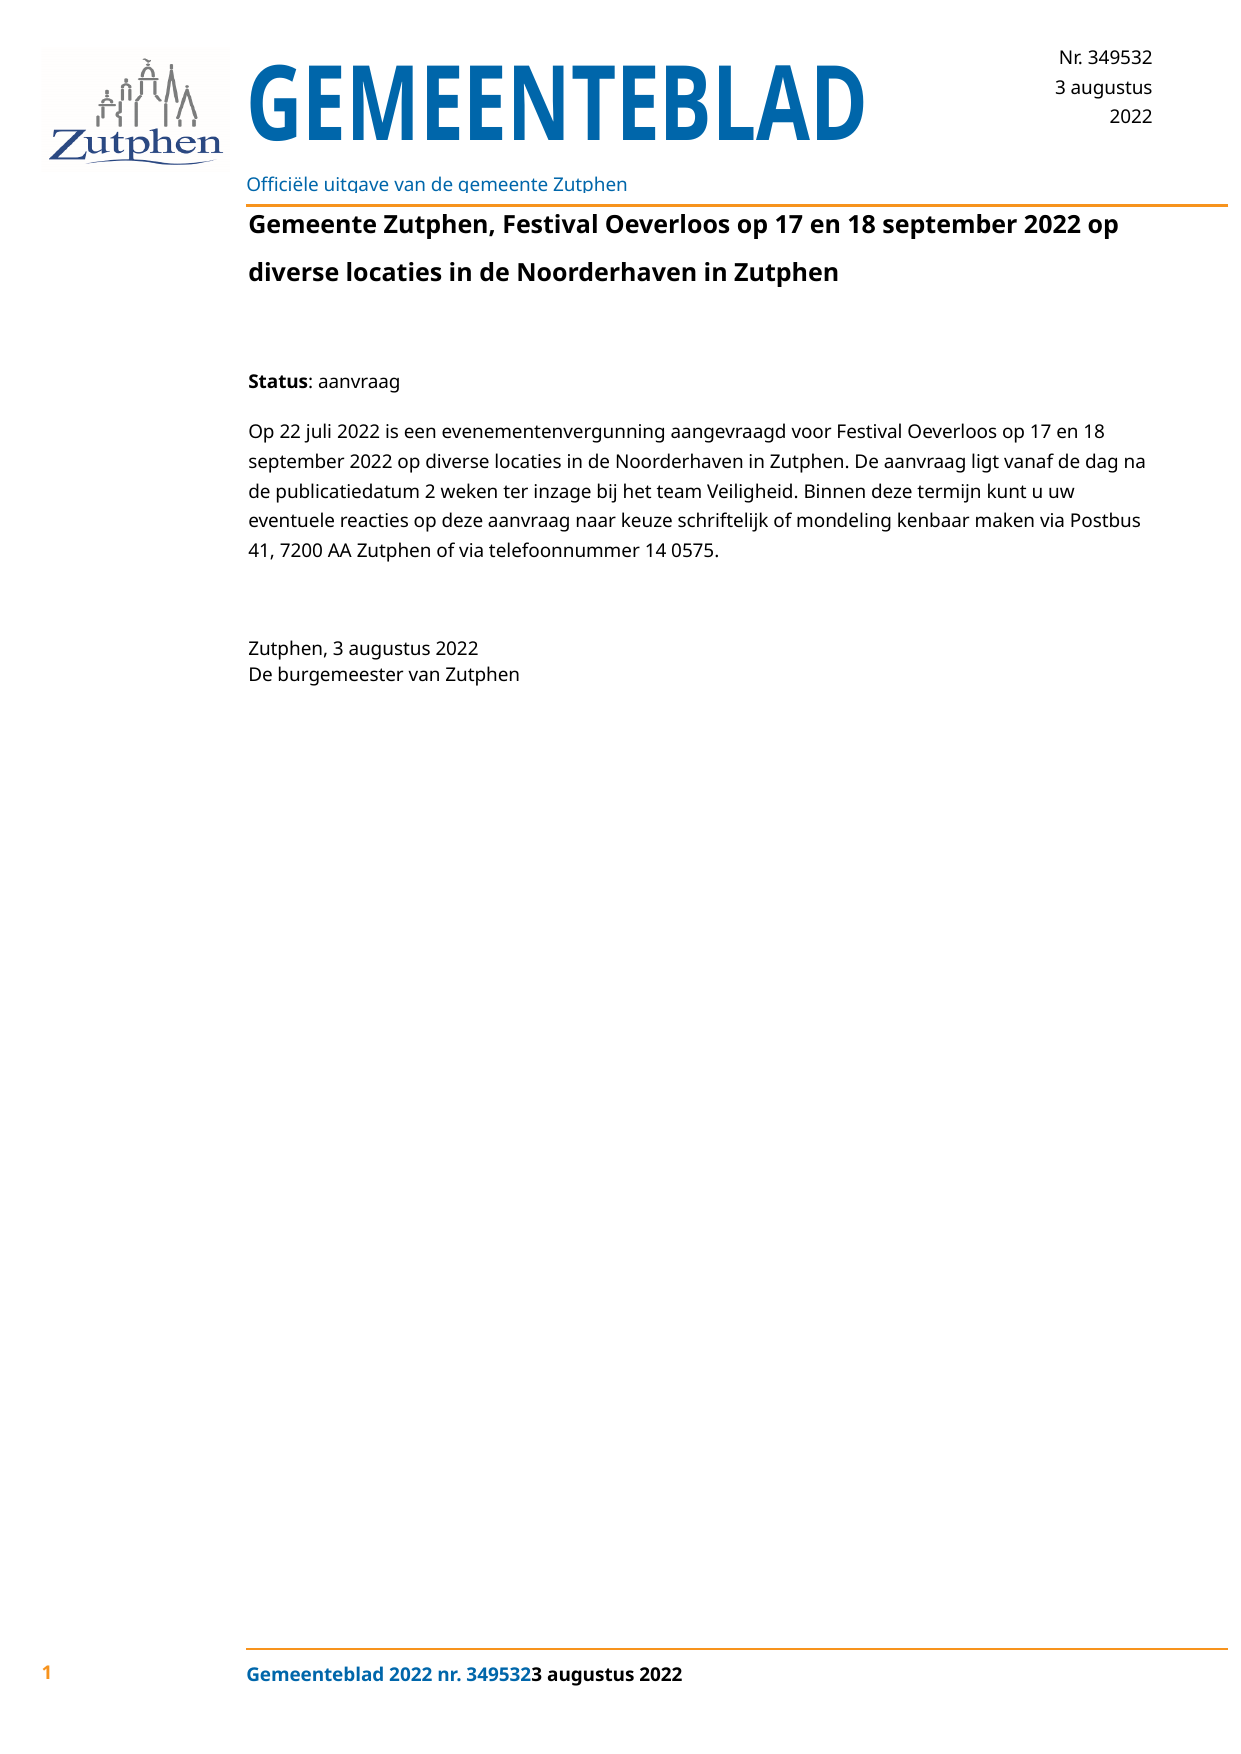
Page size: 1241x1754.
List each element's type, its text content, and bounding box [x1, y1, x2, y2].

text Status: aanvraag [248, 368, 1152, 394]
text De burgemeester van Zutphen [248, 661, 1152, 687]
text Zutphen, 3 augustus 2022 [248, 635, 1152, 661]
text Gemeente Zutphen, Festival Oeverloos op 17 en 18 september 2022 op diverse locaties in de Noorderhaven in Zutphen [248, 207, 1152, 288]
picture [41, 47, 231, 172]
text Op 22 juli 2022 is een evenementenvergunning aangevraagd voor Festival Oeverloos op 17 en 18 september 2022 op diverse locaties in de Noorderhaven in Zutphen. De aanvraag ligt vanaf de dag na de publicatiedatum 2 weken ter inzage bij het team Veiligheid. Binnen deze termijn kunt u uw eventuele reacties op deze aanvraag naar keuze schriftelijk of mondeling kenbaar maken via Postbus 41, 7200 AA Zutphen of via telefoonnummer 14 0575. [248, 419, 1152, 563]
